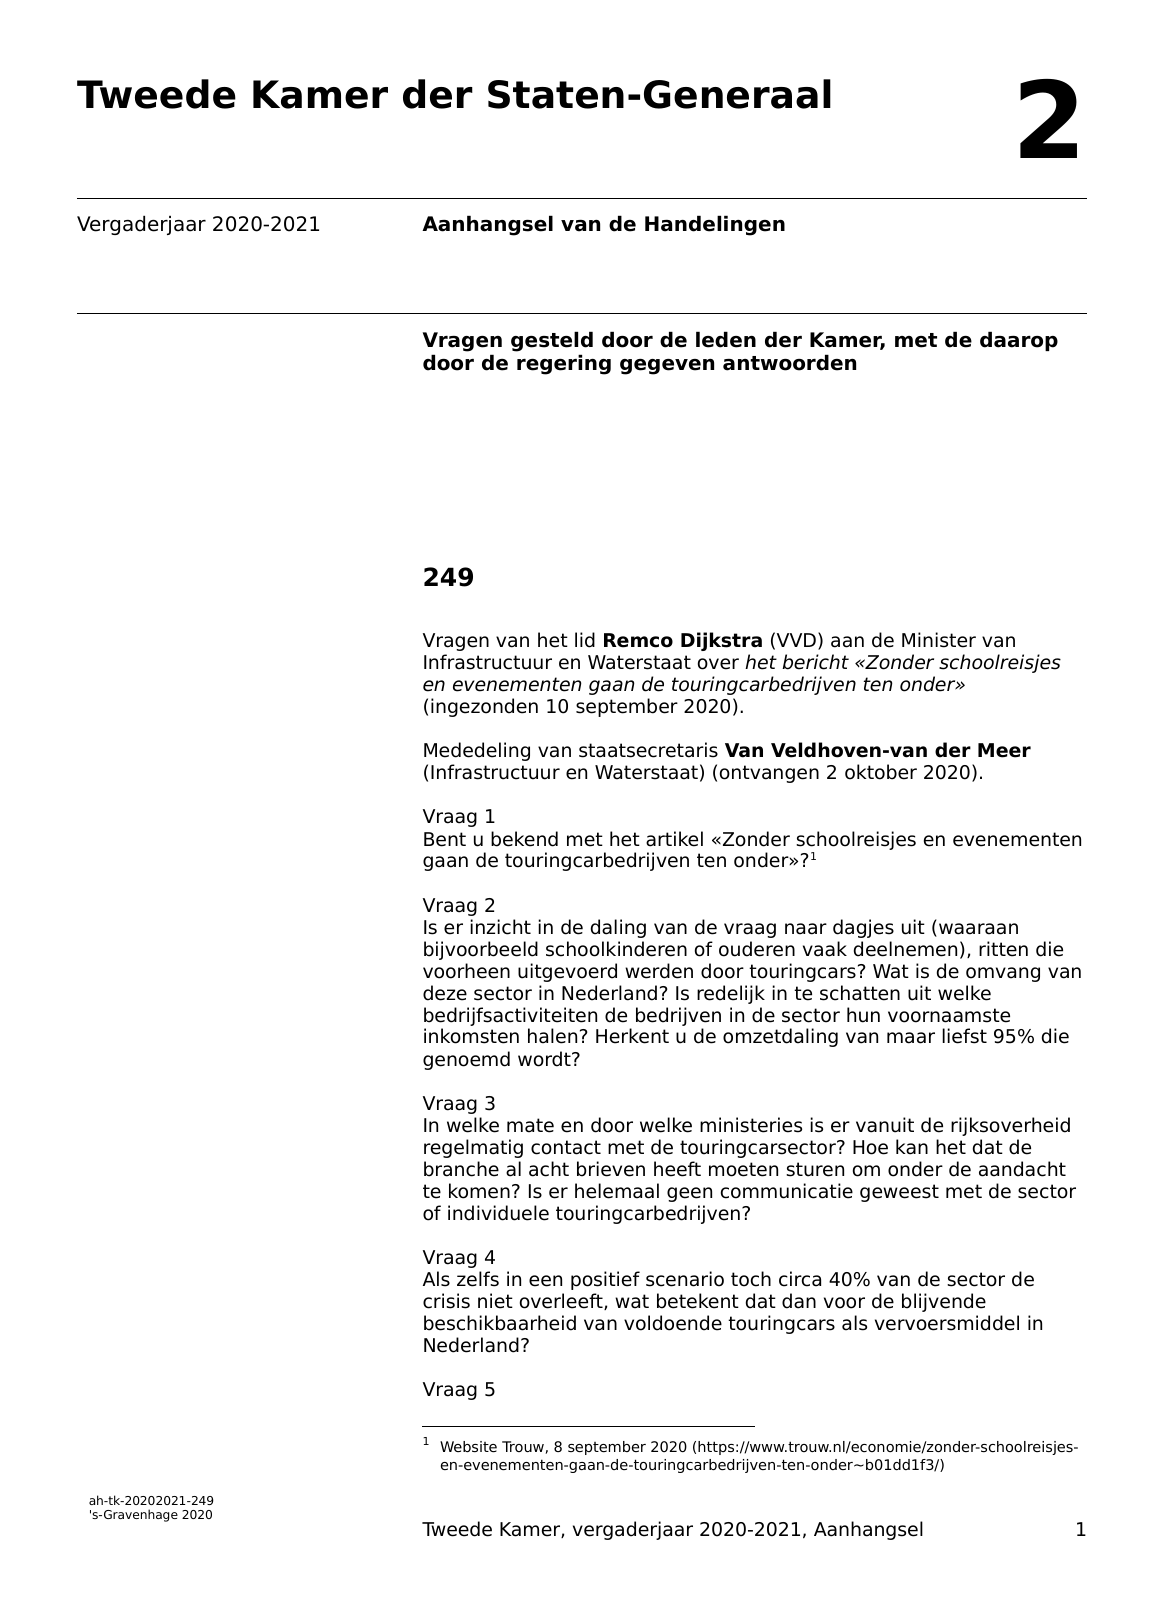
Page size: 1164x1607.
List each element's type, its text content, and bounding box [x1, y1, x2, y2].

text Vragen van het lid Remco Dijkstra (VVD) aan de Minister van Infrastructuur en Waterstaat over het bericht «Zonder schoolreisjes en evenementen gaan de touringcarbedrijven ten onder» (ingezonden 10 september 2020). [422, 630, 1087, 718]
table_cell Vragen gesteld door de leden der Kamer, met de daarop door de regering gegeven antwoorden [422, 314, 1087, 375]
text ah-tk-20202021-249 [88, 1494, 323, 1508]
text Bent u bekend met het artikel «Zonder schoolreisjes en evenementen gaan de touringcarbedrijven ten onder»? [422, 828, 1087, 872]
text Is er inzicht in de daling van de vraag naar dagjes uit (waaraan bijvoorbeeld schoolkinderen of ouderen vaak deelnemen), ritten die voorheen uitgevoerd werden door touringcars? Wat is de omvang van deze sector in Nederland? Is redelijk in te schatten uit welke bedrijfsactiviteiten de bedrijven in de sector hun voornaamste inkomsten halen? Herkent u de omzetdaling van maar liefst 95% die genoemd wordt? [422, 917, 1087, 1070]
text Vraag 2 [422, 894, 1087, 917]
table_cell Aanhangsel van de Handelingen [422, 199, 1087, 313]
text Als zelfs in een positief scenario toch circa 40% van de sector de crisis niet overleeft, wat betekent dat dan voor de blijvende beschikbaarheid van voldoende touringcars als vervoersmiddel in Nederland? [422, 1269, 1087, 1357]
text Website Trouw, 8 september 2020 (https://www.trouw.nl/economie/zonder-schoolreisjes-en-evenementen-gaan-de-touringcarbedrijven-ten-onder~b01dd1f3/) [422, 1435, 1087, 1474]
text Vraag 4 [422, 1247, 1087, 1269]
table_cell Vergaderjaar 2020-2021 [77, 199, 422, 313]
text 249 [422, 563, 1087, 592]
text In welke mate en door welke ministeries is er vanuit de rijksoverheid regelmatig contact met de touringcarsector? Hoe kan het dat de branche al acht brieven heeft moeten sturen om onder de aandacht te komen? Is er helemaal geen communicatie geweest met de sector of individuele touringcarbedrijven? [422, 1114, 1087, 1224]
text Vraag 3 [422, 1093, 1087, 1114]
text Mededeling van staatsecretaris Van Veldhoven-van der Meer (Infrastructuur en Waterstaat) (ontvangen 2 oktober 2020). [422, 740, 1087, 784]
table_cell [77, 314, 422, 375]
text Vraag 5 [422, 1379, 1087, 1401]
table_header Tweede Kamer der Staten-Generaal [77, 59, 886, 198]
table_header 2 [886, 59, 1087, 198]
text 's-Gravenhage 2020 [88, 1508, 323, 1522]
text Vraag 1 [422, 806, 1087, 828]
